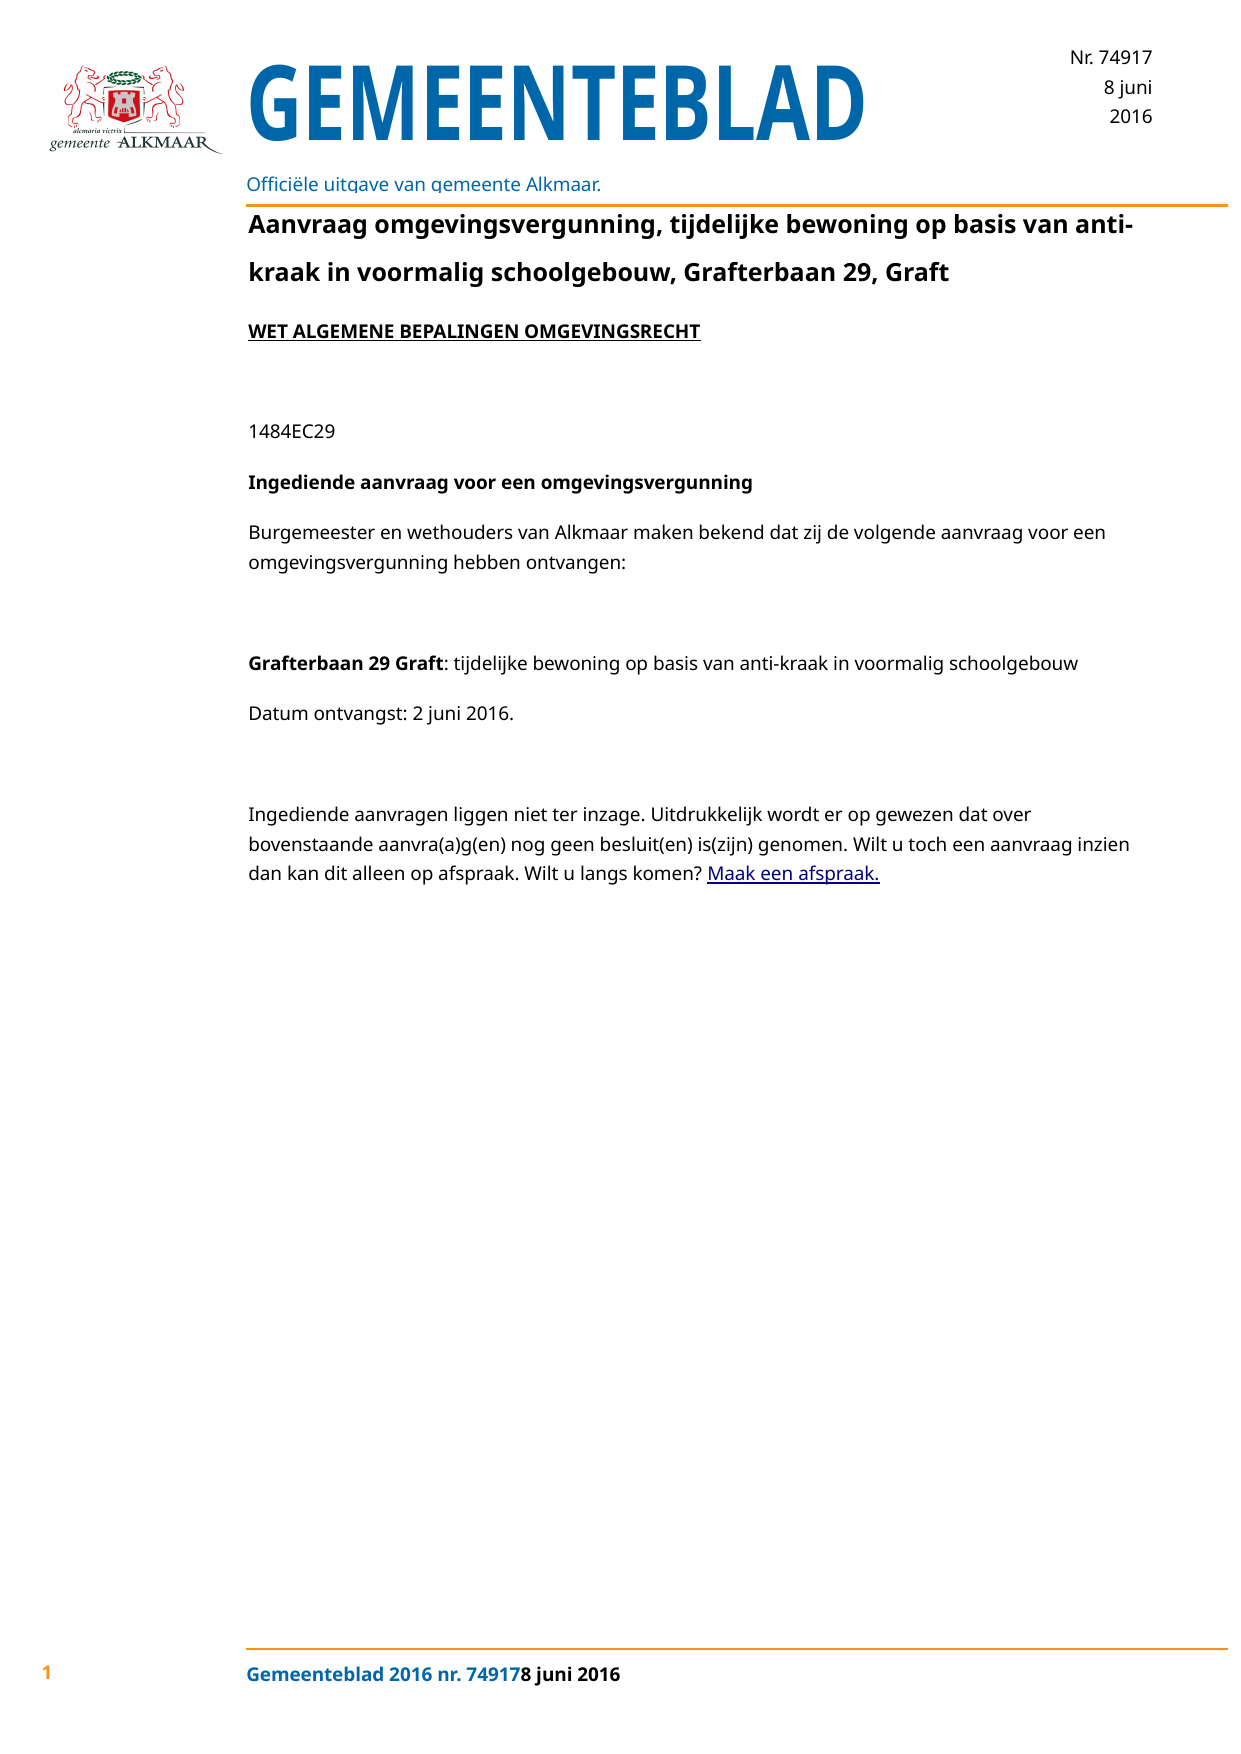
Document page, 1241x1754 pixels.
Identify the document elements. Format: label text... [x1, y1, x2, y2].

text Grafterbaan 29 Graft: tijdelijke bewoning op basis van anti-kraak in voormalig schoolgebouw [248, 650, 1152, 676]
text Ingediende aanvragen liggen niet ter inzage. Uitdrukkelijk wordt er op gewezen dat over bovenstaande aanvra(a)g(en) nog geen besluit(en) is(zijn) genomen. Wilt u toch een aanvraag inzien dan kan dit alleen op afspraak. Wilt u langs komen? Maak een afspraak. [248, 801, 1152, 886]
text WET ALGEMENE BEPALINGEN OMGEVINGSRECHT [248, 318, 1152, 344]
text Burgemeester en wethouders van Alkmaar maken bekend dat zij de volgende aanvraag voor een omgevingsvergunning hebben ontvangen: [248, 519, 1152, 575]
text Aanvraag omgevingsvergunning, tijdelijke bewoning op basis van anti-kraak in voormalig schoolgebouw, Grafterbaan 29, Graft [248, 207, 1152, 288]
picture [41, 47, 231, 172]
text 1484EC29 [248, 419, 1152, 444]
text Datum ontvangst: 2 juni 2016. [248, 700, 1152, 726]
text Ingediende aanvraag voor een omgevingsvergunning [248, 469, 1152, 495]
